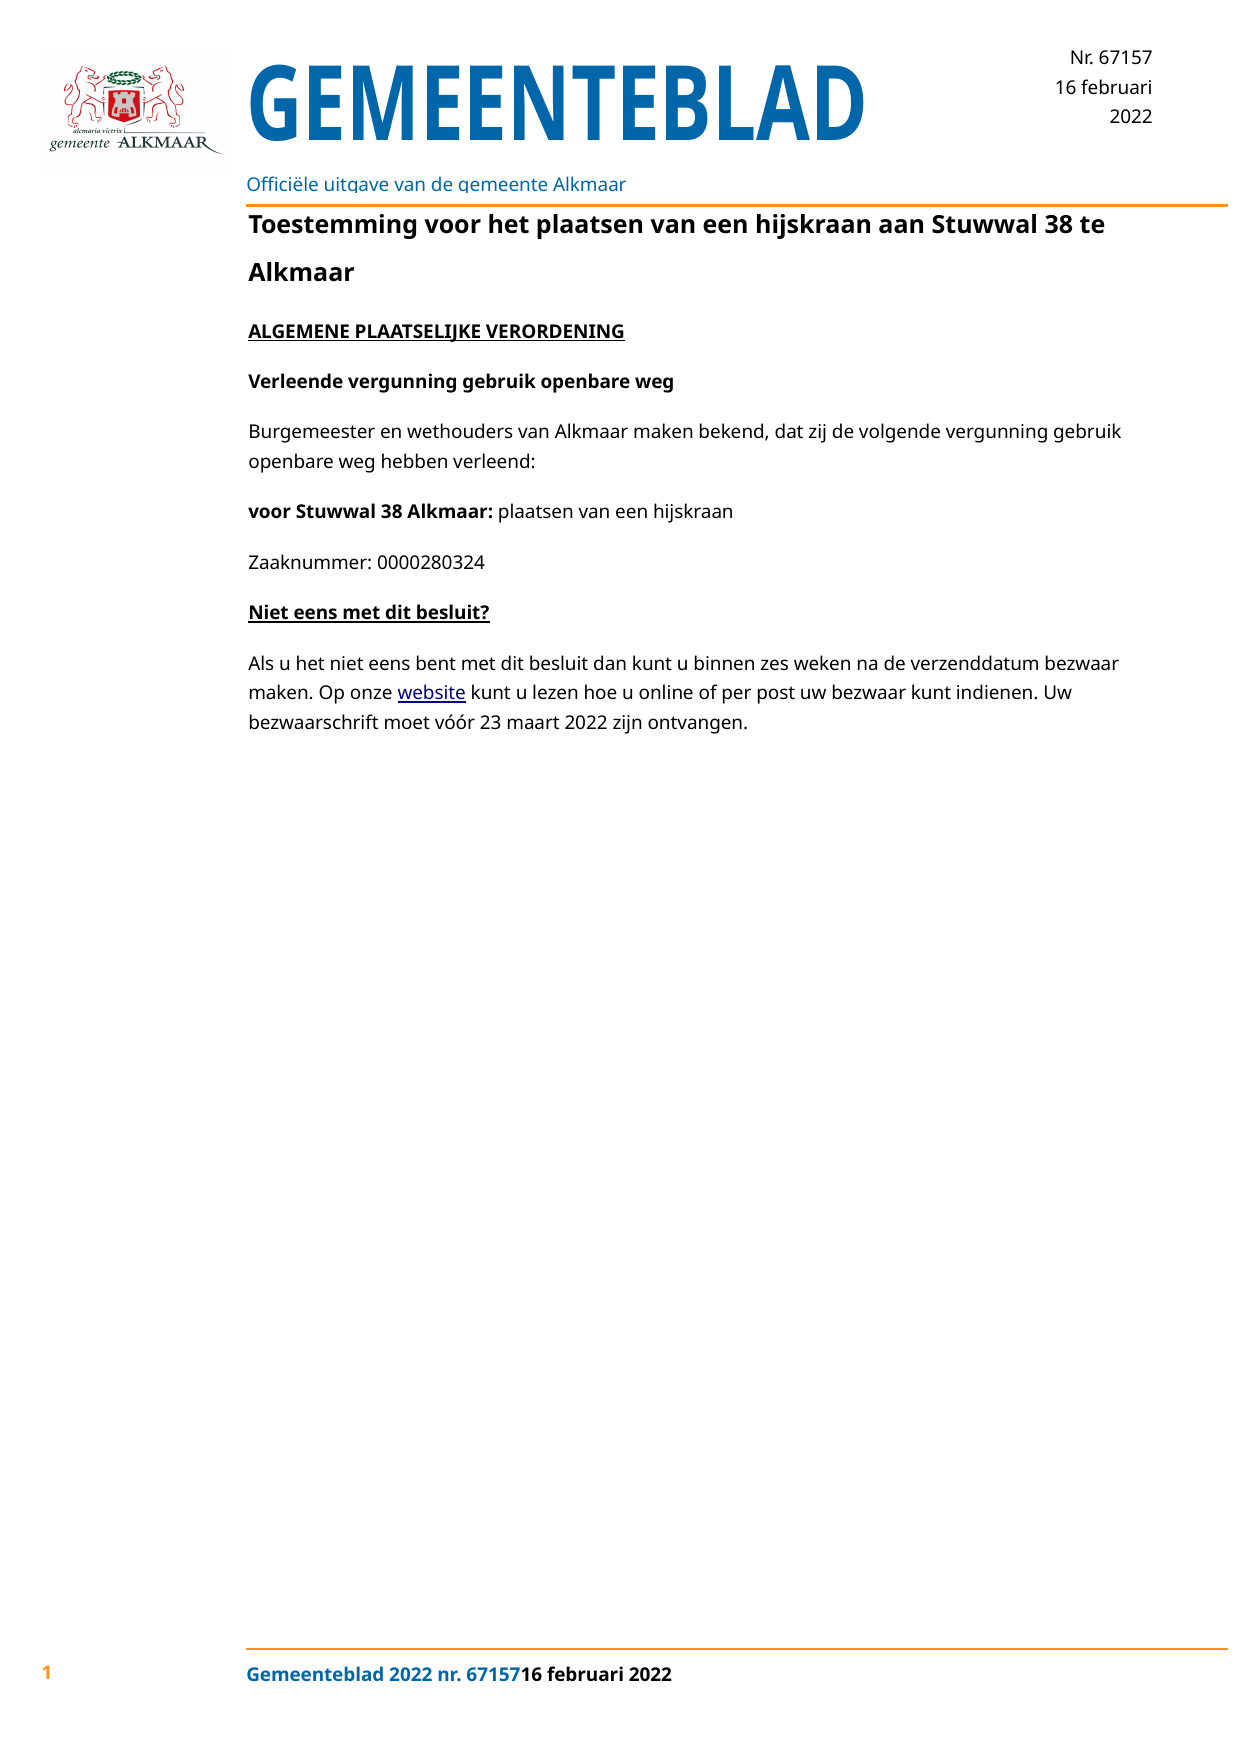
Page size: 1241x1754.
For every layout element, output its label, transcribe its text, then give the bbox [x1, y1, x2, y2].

picture [41, 47, 231, 172]
text Burgemeester en wethouders van Alkmaar maken bekend, dat zij de volgende vergunning gebruik openbare weg hebben verleend: [248, 419, 1152, 474]
text Toestemming voor het plaatsen van een hijskraan aan Stuwwal 38 te Alkmaar [248, 207, 1152, 288]
text Zaaknummer: 0000280324 [248, 549, 1152, 575]
text voor Stuwwal 38 Alkmaar: plaatsen van een hijskraan [248, 499, 1152, 524]
text Niet eens met dit besluit? [248, 599, 1152, 625]
text ALGEMENE PLAATSELIJKE VERORDENING [248, 318, 1152, 344]
text Verleende vergunning gebruik openbare weg [248, 368, 1152, 394]
text Als u het niet eens bent met dit besluit dan kunt u binnen zes weken na de verzenddatum bezwaar maken. Op onze website kunt u lezen hoe u online of per post uw bezwaar kunt indienen. Uw bezwaarschrift moet vóór 23 maart 2022 zijn ontvangen. [248, 650, 1152, 735]
